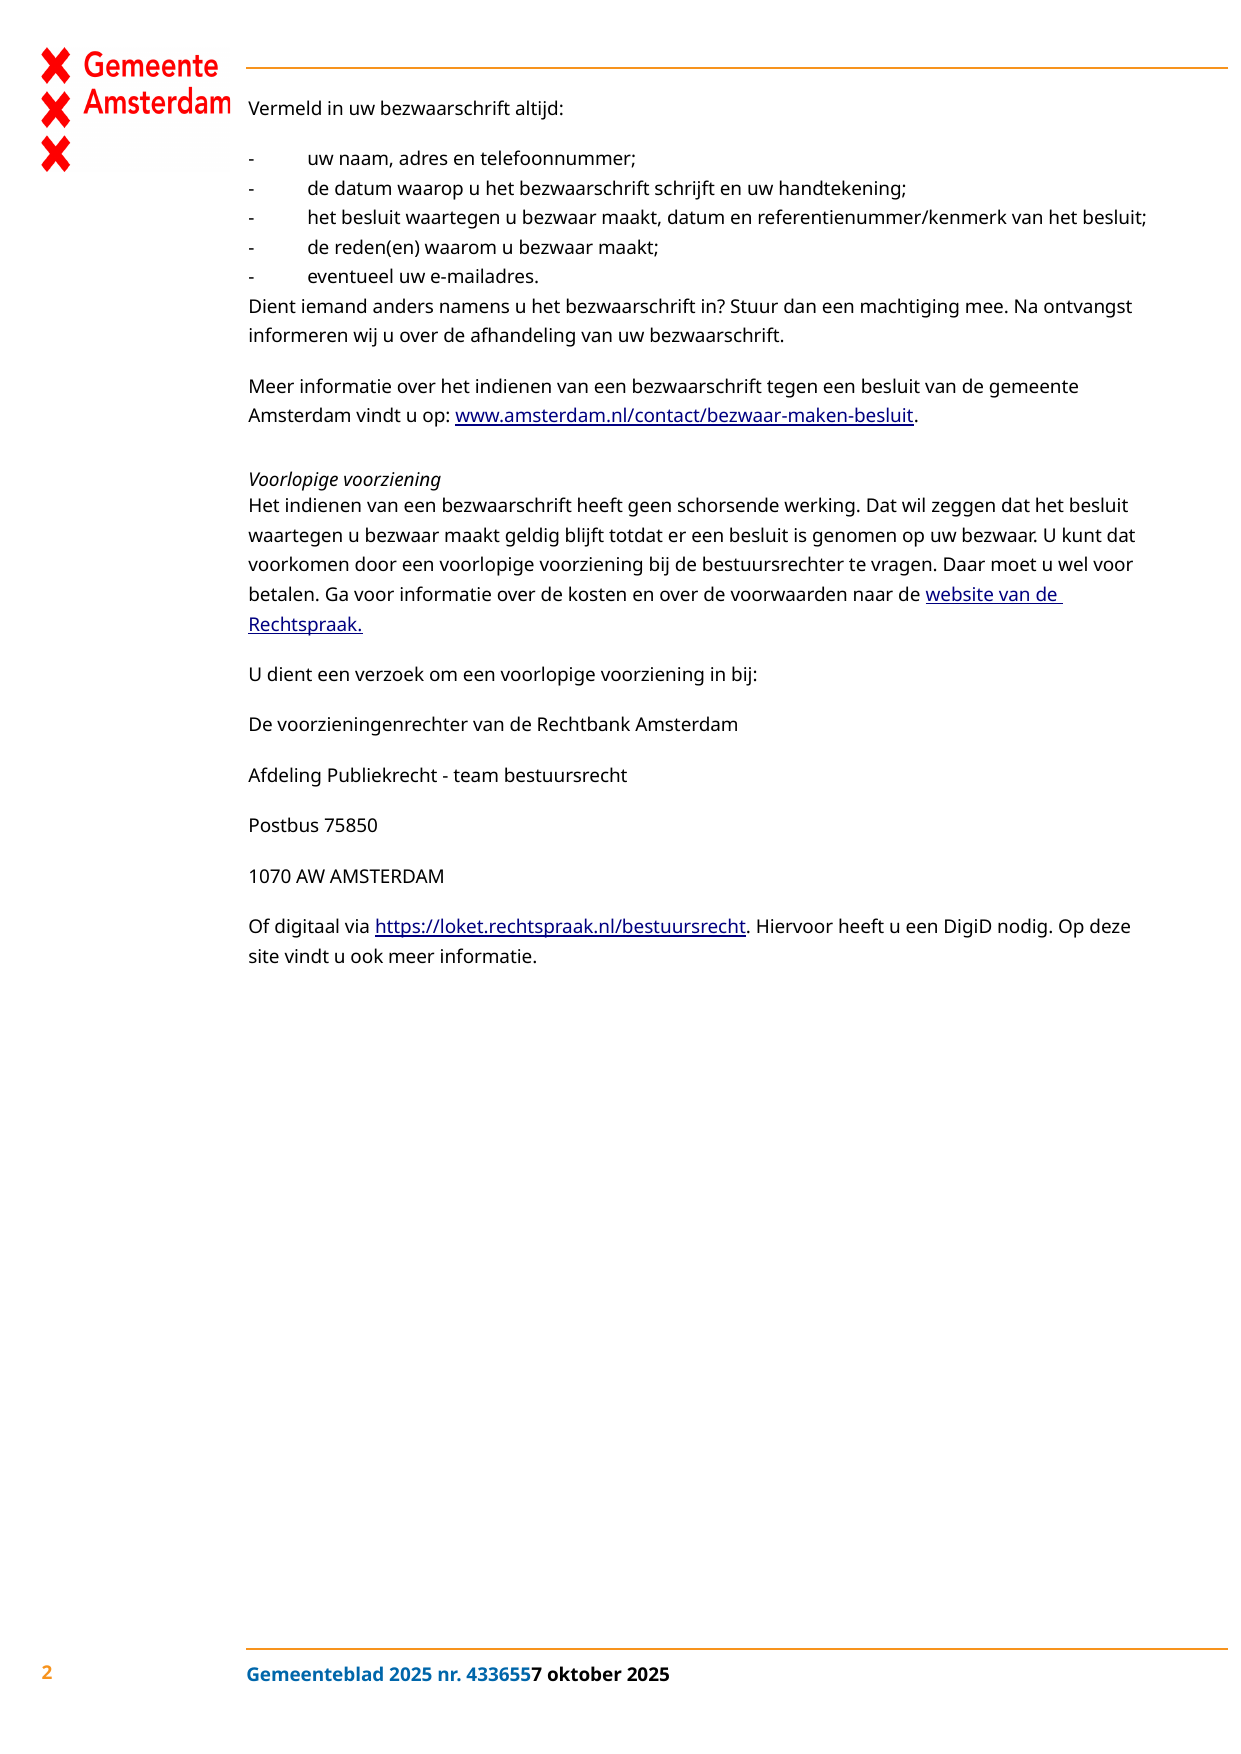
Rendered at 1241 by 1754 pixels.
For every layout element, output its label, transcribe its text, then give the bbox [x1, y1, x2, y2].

text Meer informatie over het indienen van een bezwaarschrift tegen een besluit van de gemeente Amsterdam vindt u op: www.amsterdam.nl/contact/bezwaar-maken-besluit. [248, 373, 1152, 428]
text Voorlopige voorziening [248, 467, 1152, 492]
picture [41, 47, 231, 172]
list het besluit waartegen u bezwaar maakt, datum en referentienummer/kenmerk van het besluit; [248, 204, 1152, 230]
text Het indienen van een bezwaarschrift heeft geen schorsende werking. Dat wil zeggen dat het besluit waartegen u bezwaar maakt geldig blijft totdat er een besluit is genomen op uw bezwaar. U kunt dat voorkomen door een voorlopige voorziening bij de bestuursrechter te vragen. Daar moet u wel voor betalen. Ga voor informatie over de kosten en over de voorwaarden naar de website van de Rechtspraak. [248, 492, 1152, 636]
text Afdeling Publiekrecht - team bestuursrecht [248, 762, 1152, 788]
text U dient een verzoek om een voorlopige voorziening in bij: [248, 661, 1152, 687]
list de datum waarop u het bezwaarschrift schrijft en uw handtekening; [248, 175, 1152, 201]
list uw naam, adres en telefoonnummer; [248, 145, 1152, 171]
text Of digitaal via https://loket.rechtspraak.nl/bestuursrecht. Hiervoor heeft u een DigiD nodig. Op deze site vindt u ook meer informatie. [248, 913, 1152, 968]
text Dient iemand anders namens u het bezwaarschrift in? Stuur dan een machtiging mee. Na ontvangst informeren wij u over de afhandeling van uw bezwaarschrift. [248, 293, 1152, 348]
text Postbus 75850 [248, 812, 1152, 838]
list de reden(en) waarom u bezwaar maakt; [248, 234, 1152, 260]
text De voorzieningenrechter van de Rechtbank Amsterdam [248, 712, 1152, 737]
text Vermeld in uw bezwaarschrift altijd: [248, 95, 1152, 121]
list eventueel uw e-mailadres. [248, 263, 1152, 289]
text 1070 AW AMSTERDAM [248, 863, 1152, 888]
